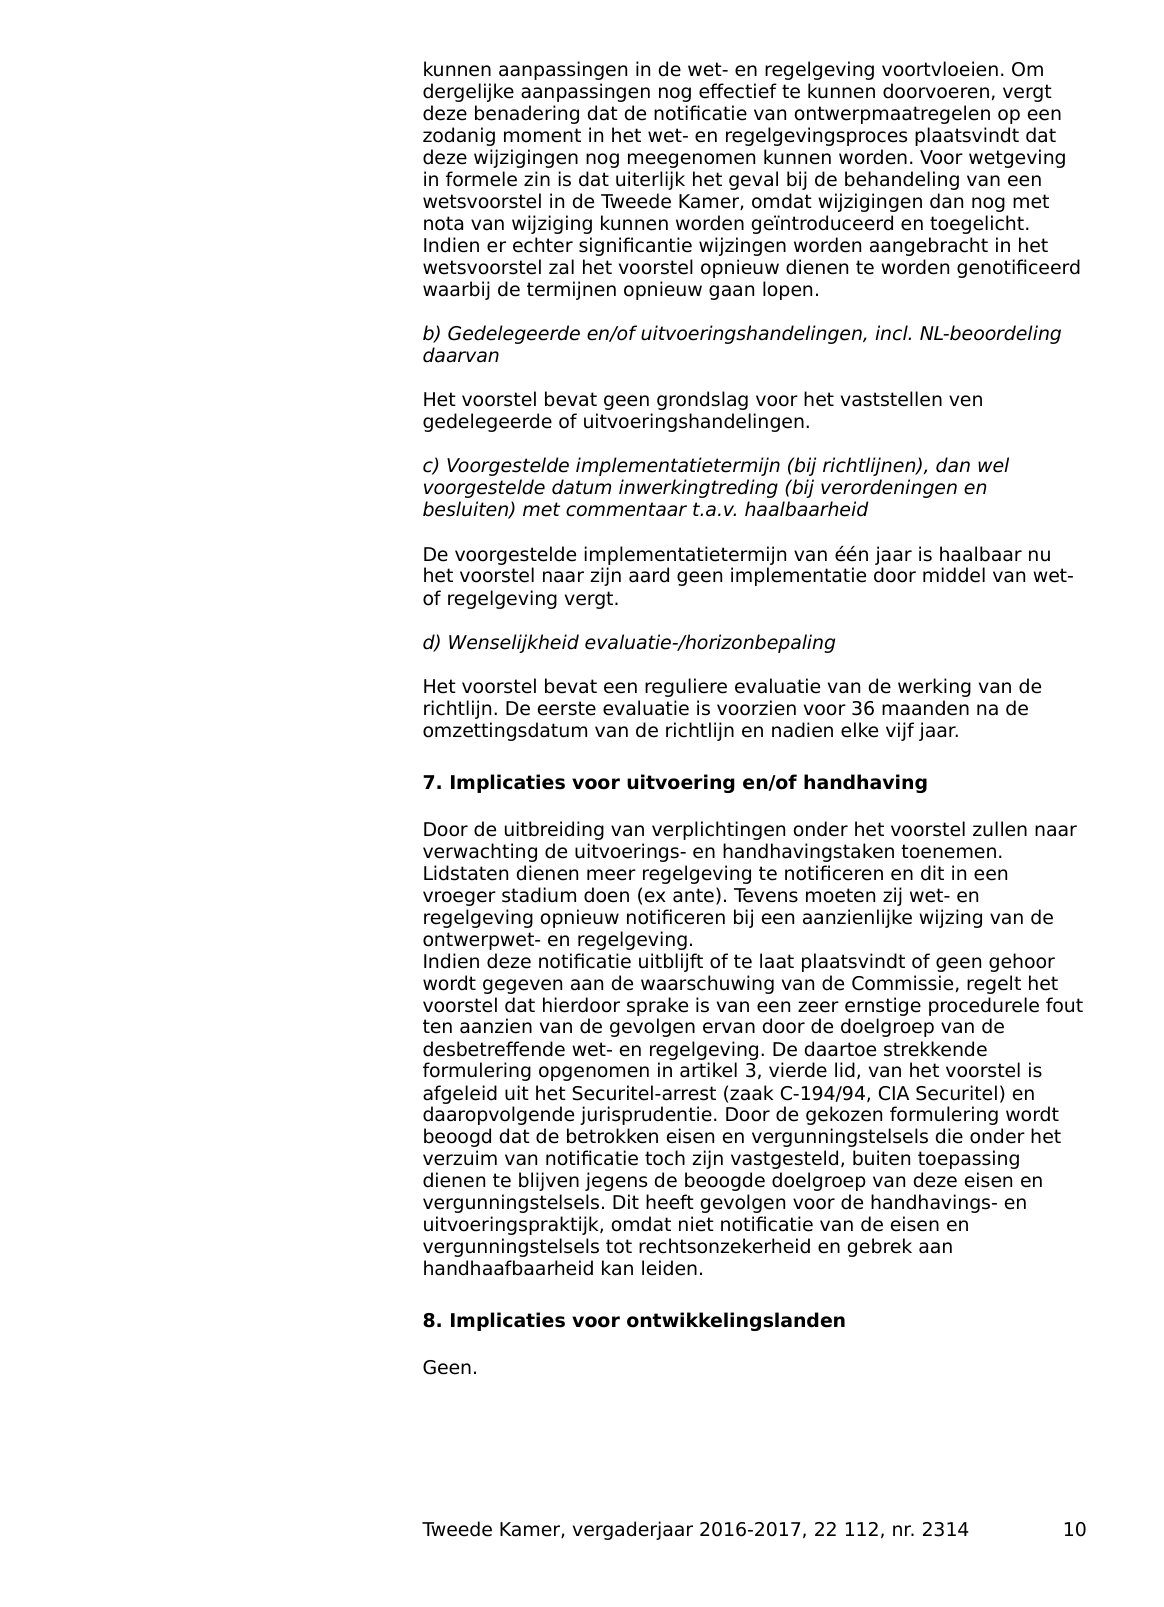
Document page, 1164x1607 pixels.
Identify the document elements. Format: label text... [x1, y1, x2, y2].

subtitle c) Voorgestelde implementatietermijn (bij richtlijnen), dan wel voorgestelde datum inwerkingtreding (bij verordeningen en besluiten) met commentaar t.a.v. haalbaarheid [422, 455, 1087, 521]
subtitle 8. Implicaties voor ontwikkelingslanden [422, 1310, 1087, 1332]
text Het voorstel bevat geen grondslag voor het vaststellen ven gedelegeerde of uitvoeringshandelingen. [422, 389, 1087, 433]
subtitle d) Wenselijkheid evaluatie-/horizonbepaling [422, 632, 1087, 653]
text Geen. [422, 1357, 1087, 1379]
text Door de uitbreiding van verplichtingen onder het voorstel zullen naar verwachting de uitvoerings- en handhavingstaken toenemen. Lidstaten dienen meer regelgeving te notificeren en dit in een vroeger stadium doen (ex ante). Tevens moeten zij wet- en regelgeving opnieuw notificeren bij een aanzienlijke wijzing van de ontwerpwet- en regelgeving. [422, 819, 1087, 951]
subtitle b) Gedelegeerde en/of uitvoeringshandelingen, incl. NL-beoordeling daarvan [422, 323, 1087, 367]
text kunnen aanpassingen in de wet- en regelgeving voortvloeien. Om dergelijke aanpassingen nog effectief te kunnen doorvoeren, vergt deze benadering dat de notificatie van ontwerpmaatregelen op een zodanig moment in het wet- en regelgevingsproces plaatsvindt dat deze wijzigingen nog meegenomen kunnen worden. Voor wetgeving in formele zin is dat uiterlijk het geval bij de behandeling van een wetsvoorstel in de Tweede Kamer, omdat wijzigingen dan nog met nota van wijziging kunnen worden geïntroduceerd en toegelicht. Indien er echter significantie wijzingen worden aangebracht in het wetsvoorstel zal het voorstel opnieuw dienen te worden genotificeerd waarbij de termijnen opnieuw gaan lopen. [422, 59, 1087, 301]
text Indien deze notificatie uitblijft of te laat plaatsvindt of geen gehoor wordt gegeven aan de waarschuwing van de Commissie, regelt het voorstel dat hierdoor sprake is van een zeer ernstige procedurele fout ten aanzien van de gevolgen ervan door de doelgroep van de desbetreffende wet- en regelgeving. De daartoe strekkende formulering opgenomen in artikel 3, vierde lid, van het voorstel is afgeleid uit het Securitel-arrest (zaak C-194/94, CIA Securitel) en daaropvolgende jurisprudentie. Door de gekozen formulering wordt beoogd dat de betrokken eisen en vergunningstelsels die onder het verzuim van notificatie toch zijn vastgesteld, buiten toepassing dienen te blijven jegens de beoogde doelgroep van deze eisen en vergunningstelsels. Dit heeft gevolgen voor de handhavings- en uitvoeringspraktijk, omdat niet notificatie van de eisen en vergunningstelsels tot rechtsonzekerheid en gebrek aan handhaafbaarheid kan leiden. [422, 951, 1087, 1280]
subtitle 7. Implicaties voor uitvoering en/of handhaving [422, 772, 1087, 794]
text De voorgestelde implementatietermijn van één jaar is haalbaar nu het voorstel naar zijn aard geen implementatie door middel van wet- of regelgeving vergt. [422, 543, 1087, 609]
text Het voorstel bevat een reguliere evaluatie van de werking van de richtlijn. De eerste evaluatie is voorzien voor 36 maanden na de omzettingsdatum van de richtlijn en nadien elke vijf jaar. [422, 676, 1087, 742]
